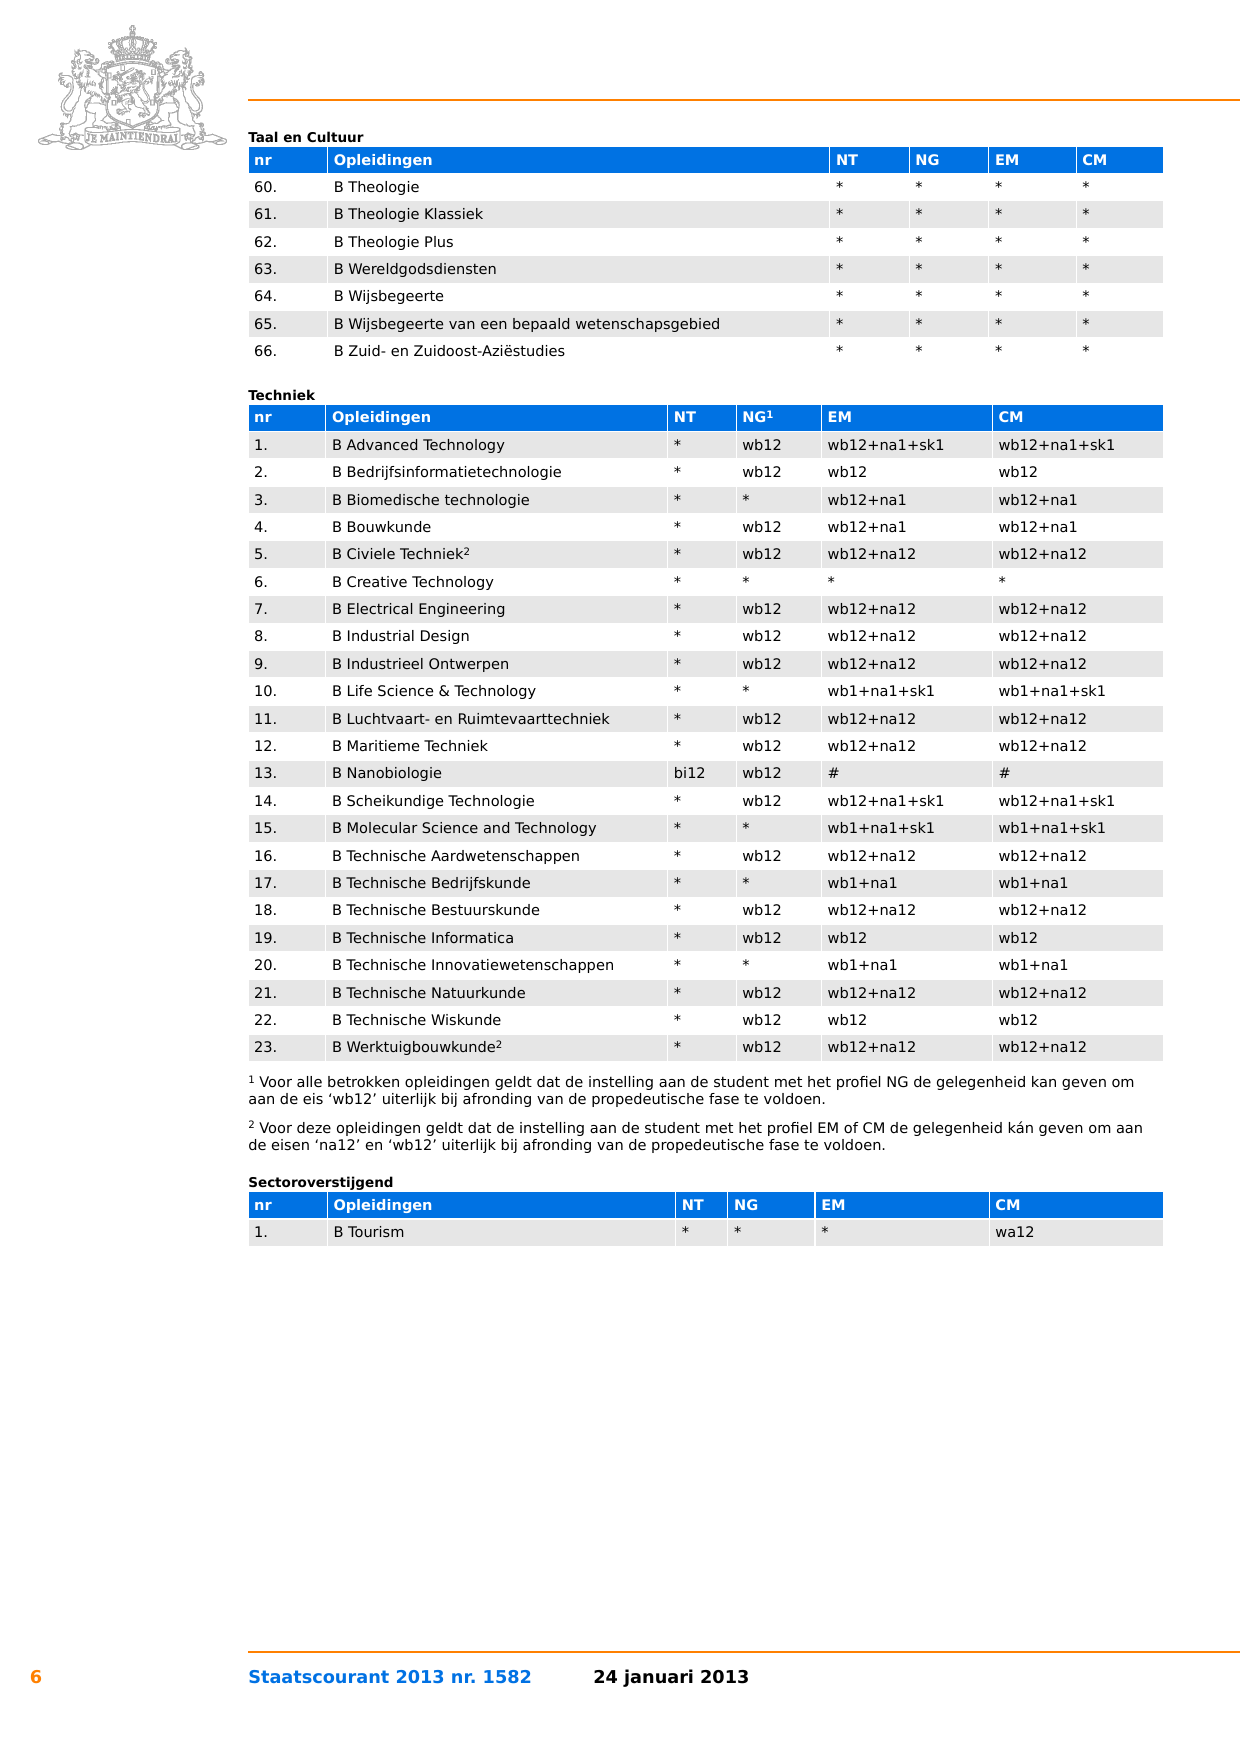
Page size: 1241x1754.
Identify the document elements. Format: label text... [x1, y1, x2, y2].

table_cell * [830, 256, 909, 283]
table_cell * [989, 256, 1076, 283]
table_cell B Civiele Techniek2 [326, 541, 667, 568]
table_cell * [830, 339, 909, 365]
table_cell * [668, 679, 736, 705]
table_cell B Wijsbegeerte [328, 284, 829, 310]
table_cell * [668, 1035, 736, 1061]
table_cell wb12 [737, 788, 821, 814]
table_cell 66. [249, 339, 327, 365]
table_cell Opleidingen [326, 405, 667, 431]
table_cell 14. [249, 788, 325, 814]
table_cell * [676, 1220, 727, 1246]
table_cell wb12+na12 [822, 624, 992, 650]
table_cell * [668, 487, 736, 513]
table_cell * [668, 870, 736, 897]
table_cell 12. [249, 733, 325, 759]
table_cell wb1+na1 [993, 870, 1163, 897]
table_cell * [737, 815, 821, 842]
table_cell * [1077, 174, 1163, 200]
table_cell wb12+na12 [822, 898, 992, 924]
table_cell B Bouwkunde [326, 514, 667, 540]
table_cell * [1077, 339, 1163, 365]
table_header Sectoroverstijgend [248, 1175, 1163, 1191]
table_cell 63. [249, 256, 327, 283]
table_cell NT [668, 405, 736, 431]
table_cell NT [830, 147, 909, 173]
table_cell wb12+na12 [993, 624, 1163, 650]
table_cell B Zuid- en Zuidoost-Aziëstudies [328, 339, 829, 365]
table_cell 9. [249, 651, 325, 677]
table_cell nr [249, 147, 327, 173]
table_cell wb12 [737, 651, 821, 677]
table_cell wb12 [737, 706, 821, 732]
table_cell * [668, 514, 736, 540]
table_cell * [668, 898, 736, 924]
table_cell * [668, 459, 736, 486]
table_cell wb12 [737, 459, 821, 486]
table_cell wb12+na12 [993, 898, 1163, 924]
table_cell wb12+na1 [993, 514, 1163, 540]
table_cell * [668, 733, 736, 759]
table_cell 61. [249, 201, 327, 228]
table_cell * [989, 201, 1076, 228]
table_cell wb12 [737, 980, 821, 1006]
table_cell B Tourism [328, 1220, 675, 1246]
table_cell B Technische Informatica [326, 925, 667, 951]
table_cell 10. [249, 679, 325, 705]
table_cell wb12+na12 [993, 1035, 1163, 1061]
table_cell B Life Science & Technology [326, 679, 667, 705]
table_cell B Electrical Engineering [326, 596, 667, 623]
table_cell * [830, 311, 909, 337]
table_cell 22. [249, 1007, 325, 1033]
table_cell * [668, 980, 736, 1006]
table_cell EM [822, 405, 992, 431]
table_cell 5. [249, 541, 325, 568]
table_cell nr [249, 405, 325, 431]
table_cell wb12 [737, 898, 821, 924]
table_cell * [668, 1007, 736, 1033]
table_cell wb12 [993, 1007, 1163, 1033]
table_cell wb12+na1 [822, 514, 992, 540]
table_cell * [816, 1220, 989, 1246]
table_cell wb12+na12 [822, 541, 992, 568]
picture [38, 25, 227, 150]
table_cell * [737, 953, 821, 979]
table_cell * [830, 229, 909, 255]
table_cell 23. [249, 1035, 325, 1061]
table_cell * [668, 843, 736, 869]
table_cell * [737, 569, 821, 595]
table_cell B Technische Innovatiewetenschappen [326, 953, 667, 979]
table_cell 19. [249, 925, 325, 951]
table_cell NT [676, 1192, 727, 1218]
table_cell * [1077, 201, 1163, 228]
table_cell B Technische Bestuurskunde [326, 898, 667, 924]
table_cell 11. [249, 706, 325, 732]
table_cell wb12+na12 [822, 980, 992, 1006]
table_cell Opleidingen [328, 1192, 675, 1218]
table_cell wb1+na1+sk1 [822, 815, 992, 842]
table_cell 6. [249, 569, 325, 595]
table_cell wb12+na12 [822, 596, 992, 623]
table_cell wb1+na1+sk1 [993, 679, 1163, 705]
table_cell wb12 [737, 514, 821, 540]
table_cell # [822, 761, 992, 787]
table_cell wb12+na12 [822, 733, 992, 759]
table_cell 8. [249, 624, 325, 650]
table_cell 17. [249, 870, 325, 897]
table_cell * [989, 311, 1076, 337]
table_cell * [668, 624, 736, 650]
table_cell * [910, 339, 988, 365]
table_cell wb12+na12 [822, 843, 992, 869]
table_cell CM [993, 405, 1163, 431]
table_cell * [668, 815, 736, 842]
table_cell * [668, 788, 736, 814]
table_cell 64. [249, 284, 327, 310]
table_cell B Technische Bedrijfskunde [326, 870, 667, 897]
table_cell 62. [249, 229, 327, 255]
table_header Techniek [248, 388, 1163, 403]
table_cell wb12 [993, 459, 1163, 486]
table_cell * [668, 596, 736, 623]
table_cell wb12+na12 [993, 651, 1163, 677]
table_cell * [910, 311, 988, 337]
table_cell wb12+na1+sk1 [822, 432, 992, 458]
table_cell B Wereldgodsdiensten [328, 256, 829, 283]
table_cell wb1+na1 [822, 870, 992, 897]
table_cell * [989, 174, 1076, 200]
table_cell * [910, 256, 988, 283]
table_cell * [910, 174, 988, 200]
table_cell 7. [249, 596, 325, 623]
table_cell B Theologie Plus [328, 229, 829, 255]
table_cell wb12+na12 [993, 706, 1163, 732]
table_cell wb12 [737, 925, 821, 951]
table_cell 13. [249, 761, 325, 787]
table_cell B Advanced Technology [326, 432, 667, 458]
table_cell 16. [249, 843, 325, 869]
table_cell NG1 [737, 405, 821, 431]
table_cell B Creative Technology [326, 569, 667, 595]
table_cell B Industrieel Ontwerpen [326, 651, 667, 677]
table_cell wb12+na12 [993, 596, 1163, 623]
table_cell 21. [249, 980, 325, 1006]
table_cell * [910, 284, 988, 310]
table_cell * [1077, 256, 1163, 283]
table_cell B Maritieme Techniek [326, 733, 667, 759]
table_cell * [728, 1220, 814, 1246]
table_cell * [830, 284, 909, 310]
table_cell wb12 [737, 761, 821, 787]
table_cell wb1+na1 [822, 953, 992, 979]
table_cell NG [728, 1192, 814, 1218]
table_cell wb1+na1+sk1 [993, 815, 1163, 842]
table_cell 4. [249, 514, 325, 540]
table_cell wb12 [822, 459, 992, 486]
table_cell EM [989, 147, 1076, 173]
table_cell wb1+na1+sk1 [822, 679, 992, 705]
table_cell * [737, 870, 821, 897]
table_cell * [668, 541, 736, 568]
table_cell wb12+na12 [822, 706, 992, 732]
table_cell NG [910, 147, 988, 173]
table_cell * [910, 229, 988, 255]
table_cell wb12 [737, 596, 821, 623]
table_cell * [1077, 311, 1163, 337]
table_cell bi12 [668, 761, 736, 787]
table_cell wb12+na12 [993, 980, 1163, 1006]
table_cell wb12 [822, 925, 992, 951]
table_cell wb12 [737, 733, 821, 759]
table_cell wb12+na12 [822, 651, 992, 677]
table_cell B Industrial Design [326, 624, 667, 650]
table_cell nr [249, 1192, 327, 1218]
table_cell B Technische Wiskunde [326, 1007, 667, 1033]
table_cell wb12+na12 [822, 1035, 992, 1061]
table_cell * [668, 953, 736, 979]
table_cell * [830, 201, 909, 228]
table_cell 20. [249, 953, 325, 979]
table_cell 3. [249, 487, 325, 513]
table_cell * [993, 569, 1163, 595]
table_cell * [910, 201, 988, 228]
table_cell wb12+na1 [822, 487, 992, 513]
table_cell wb12+na1 [993, 487, 1163, 513]
table_cell B Scheikundige Technologie [326, 788, 667, 814]
table_cell Opleidingen [328, 147, 829, 173]
table_cell wb12 [737, 624, 821, 650]
table_cell * [668, 706, 736, 732]
table_cell * [668, 432, 736, 458]
table_cell 65. [249, 311, 327, 337]
table_cell 18. [249, 898, 325, 924]
table_cell 1 Voor alle betrokken opleidingen geldt dat de instelling aan de student met het profiel NG de gelegenheid kan geven om aan de eis ‘wb12’ uiterlijk bij afronding van de propedeutische fase te voldoen. 2 Voor deze opleidingen geldt dat de instelling aan de student met het profiel EM of CM de gelegenheid kán geven om aan de eisen ‘na12’ en ‘wb12’ uiterlijk bij afronding van de propedeutische fase te voldoen. [248, 1062, 1163, 1153]
table_cell * [1077, 284, 1163, 310]
table_cell B Luchtvaart- en Ruimtevaarttechniek [326, 706, 667, 732]
table_cell B Bedrijfsinformatietechnologie [326, 459, 667, 486]
table_cell wa12 [990, 1220, 1163, 1246]
table_cell * [737, 487, 821, 513]
table_cell wb12 [737, 1035, 821, 1061]
table_cell B Technische Aardwetenschappen [326, 843, 667, 869]
table_cell B Werktuigbouwkunde2 [326, 1035, 667, 1061]
table_cell wb1+na1 [993, 953, 1163, 979]
table_cell wb12 [822, 1007, 992, 1033]
table_cell B Biomedische technologie [326, 487, 667, 513]
table_cell * [989, 284, 1076, 310]
table_cell CM [990, 1192, 1163, 1218]
table_cell * [668, 569, 736, 595]
table_cell B Theologie [328, 174, 829, 200]
table_cell wb12+na12 [993, 541, 1163, 568]
table_cell B Technische Natuurkunde [326, 980, 667, 1006]
table_cell wb12+na1+sk1 [993, 432, 1163, 458]
table_cell CM [1077, 147, 1163, 173]
table_cell 15. [249, 815, 325, 842]
table_cell wb12+na12 [993, 843, 1163, 869]
table_cell wb12 [737, 432, 821, 458]
table_cell * [822, 569, 992, 595]
table_header Taal en Cultuur [248, 130, 1163, 146]
table_cell 1. [249, 432, 325, 458]
table_cell wb12+na1+sk1 [993, 788, 1163, 814]
table_cell * [668, 925, 736, 951]
table_cell 1. [249, 1220, 327, 1246]
table_cell wb12+na1+sk1 [822, 788, 992, 814]
table_cell 2. [249, 459, 325, 486]
table_cell * [989, 339, 1076, 365]
table_cell * [668, 651, 736, 677]
table_cell B Molecular Science and Technology [326, 815, 667, 842]
table_cell wb12+na12 [993, 733, 1163, 759]
table_cell B Theologie Klassiek [328, 201, 829, 228]
table_cell * [737, 679, 821, 705]
table_cell wb12 [993, 925, 1163, 951]
table_cell * [989, 229, 1076, 255]
table_cell wb12 [737, 1007, 821, 1033]
table_cell B Wijsbegeerte van een bepaald wetenschapsgebied [328, 311, 829, 337]
table_cell wb12 [737, 843, 821, 869]
table_cell B Nanobiologie [326, 761, 667, 787]
table_cell 60. [249, 174, 327, 200]
table_cell wb12 [737, 541, 821, 568]
table_cell EM [816, 1192, 989, 1218]
table_cell * [830, 174, 909, 200]
table_cell * [1077, 229, 1163, 255]
table_cell # [993, 761, 1163, 787]
